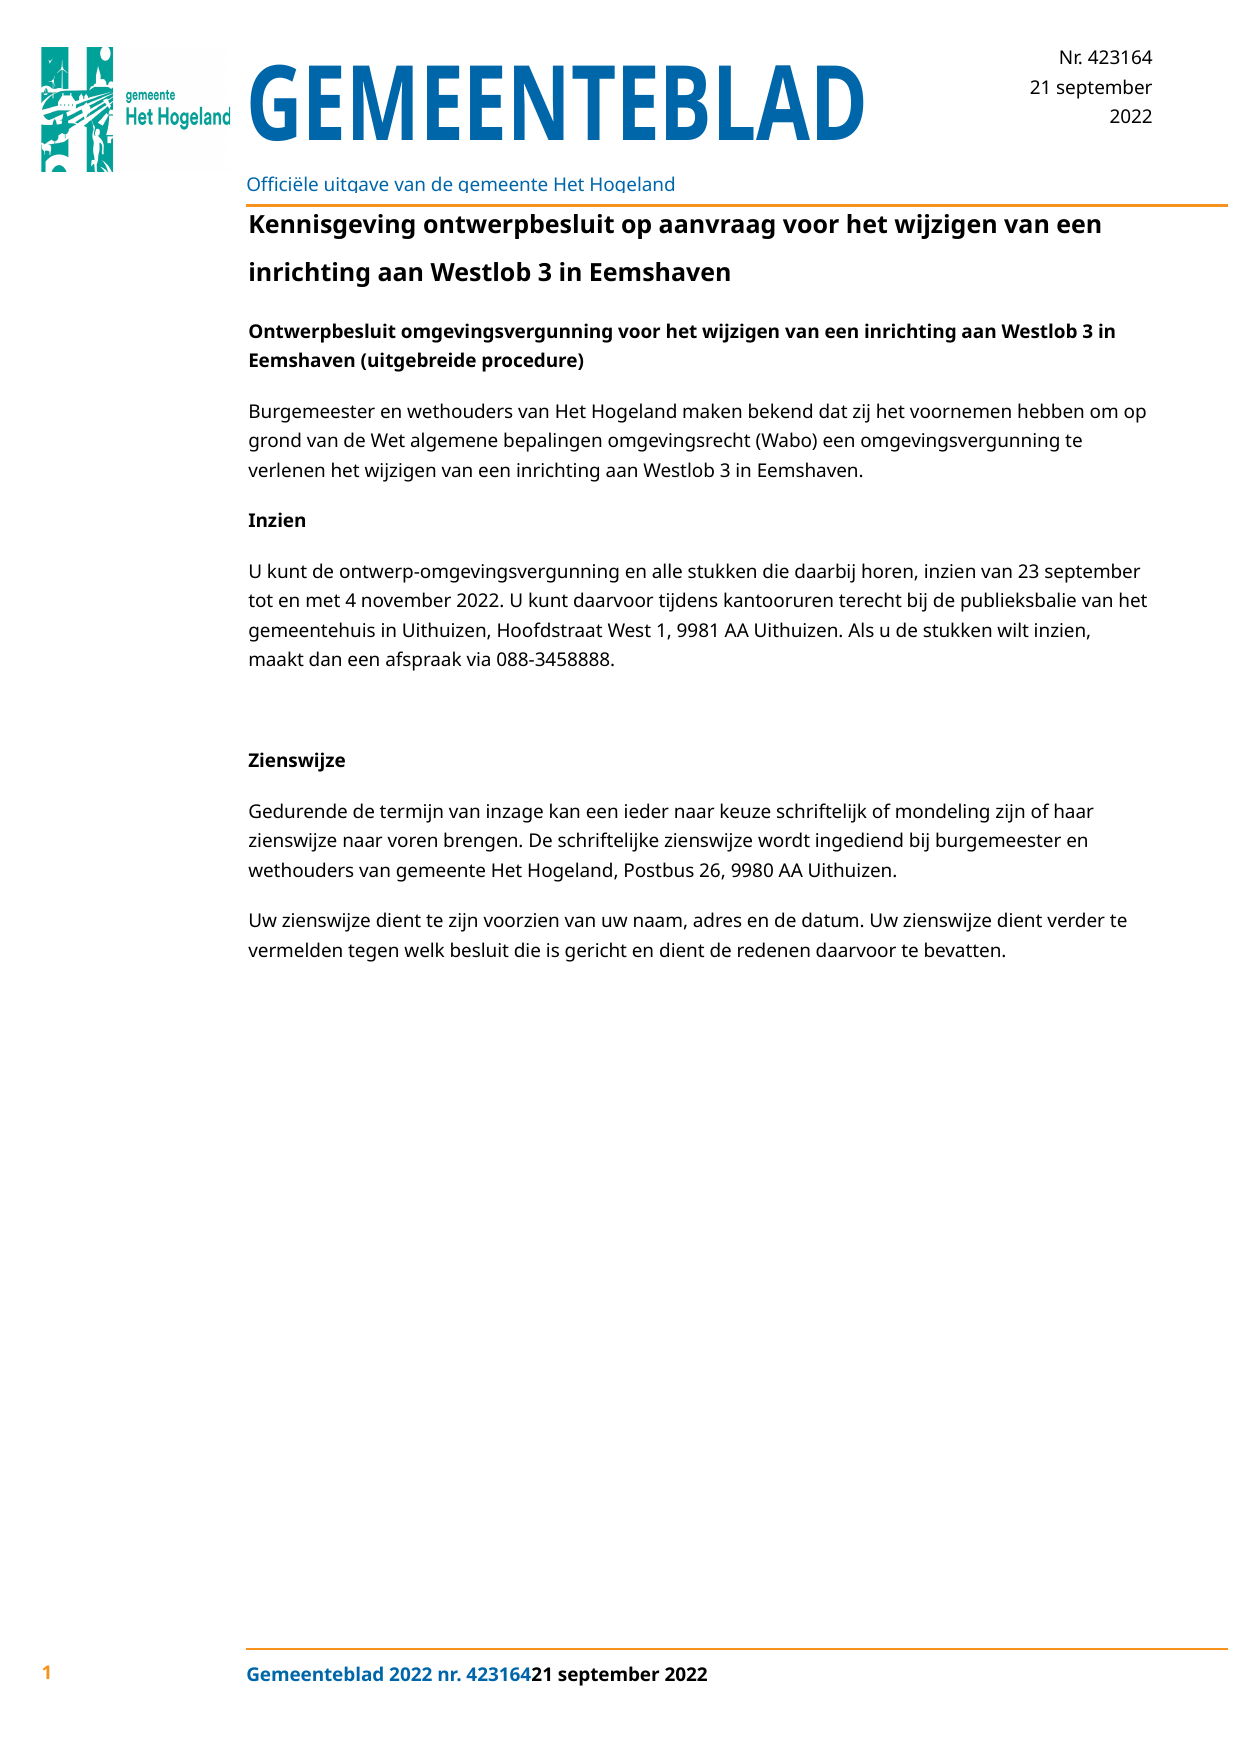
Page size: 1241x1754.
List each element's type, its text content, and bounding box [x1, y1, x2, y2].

text Zienswijze [248, 747, 1152, 773]
text U kunt de ontwerp-omgevingsvergunning en alle stukken die daarbij horen, inzien van 23 september tot en met 4 november 2022. U kunt daarvoor tijdens kantooruren terecht bij de publieksbalie van het gemeentehuis in Uithuizen, Hoofdstraat West 1, 9981 AA Uithuizen. Als u de stukken wilt inzien, maakt dan een afspraak via 088-3458888. [248, 558, 1152, 672]
text Gedurende de termijn van inzage kan een ieder naar keuze schriftelijk of mondeling zijn of haar zienswijze naar voren brengen. De schriftelijke zienswijze wordt ingediend bij burgemeester en wethouders van gemeente Het Hogeland, Postbus 26, 9980 AA Uithuizen. [248, 798, 1152, 883]
text Inzien [248, 507, 1152, 533]
text Burgemeester en wethouders van Het Hogeland maken bekend dat zij het voornemen hebben om op grond van de Wet algemene bepalingen omgevingsrecht (Wabo) een omgevingsvergunning te verlenen het wijzigen van een inrichting aan Westlob 3 in Eemshaven. [248, 398, 1152, 483]
text Uw zienswijze dient te zijn voorzien van uw naam, adres en de datum. Uw zienswijze dient verder te vermelden tegen welk besluit die is gericht en dient de redenen daarvoor te bevatten. [248, 907, 1152, 963]
picture [41, 47, 231, 172]
text Kennisgeving ontwerpbesluit op aanvraag voor het wijzigen van een inrichting aan Westlob 3 in Eemshaven [248, 207, 1152, 288]
text Ontwerpbesluit omgevingsvergunning voor het wijzigen van een inrichting aan Westlob 3 in Eemshaven (uitgebreide procedure) [248, 318, 1152, 373]
